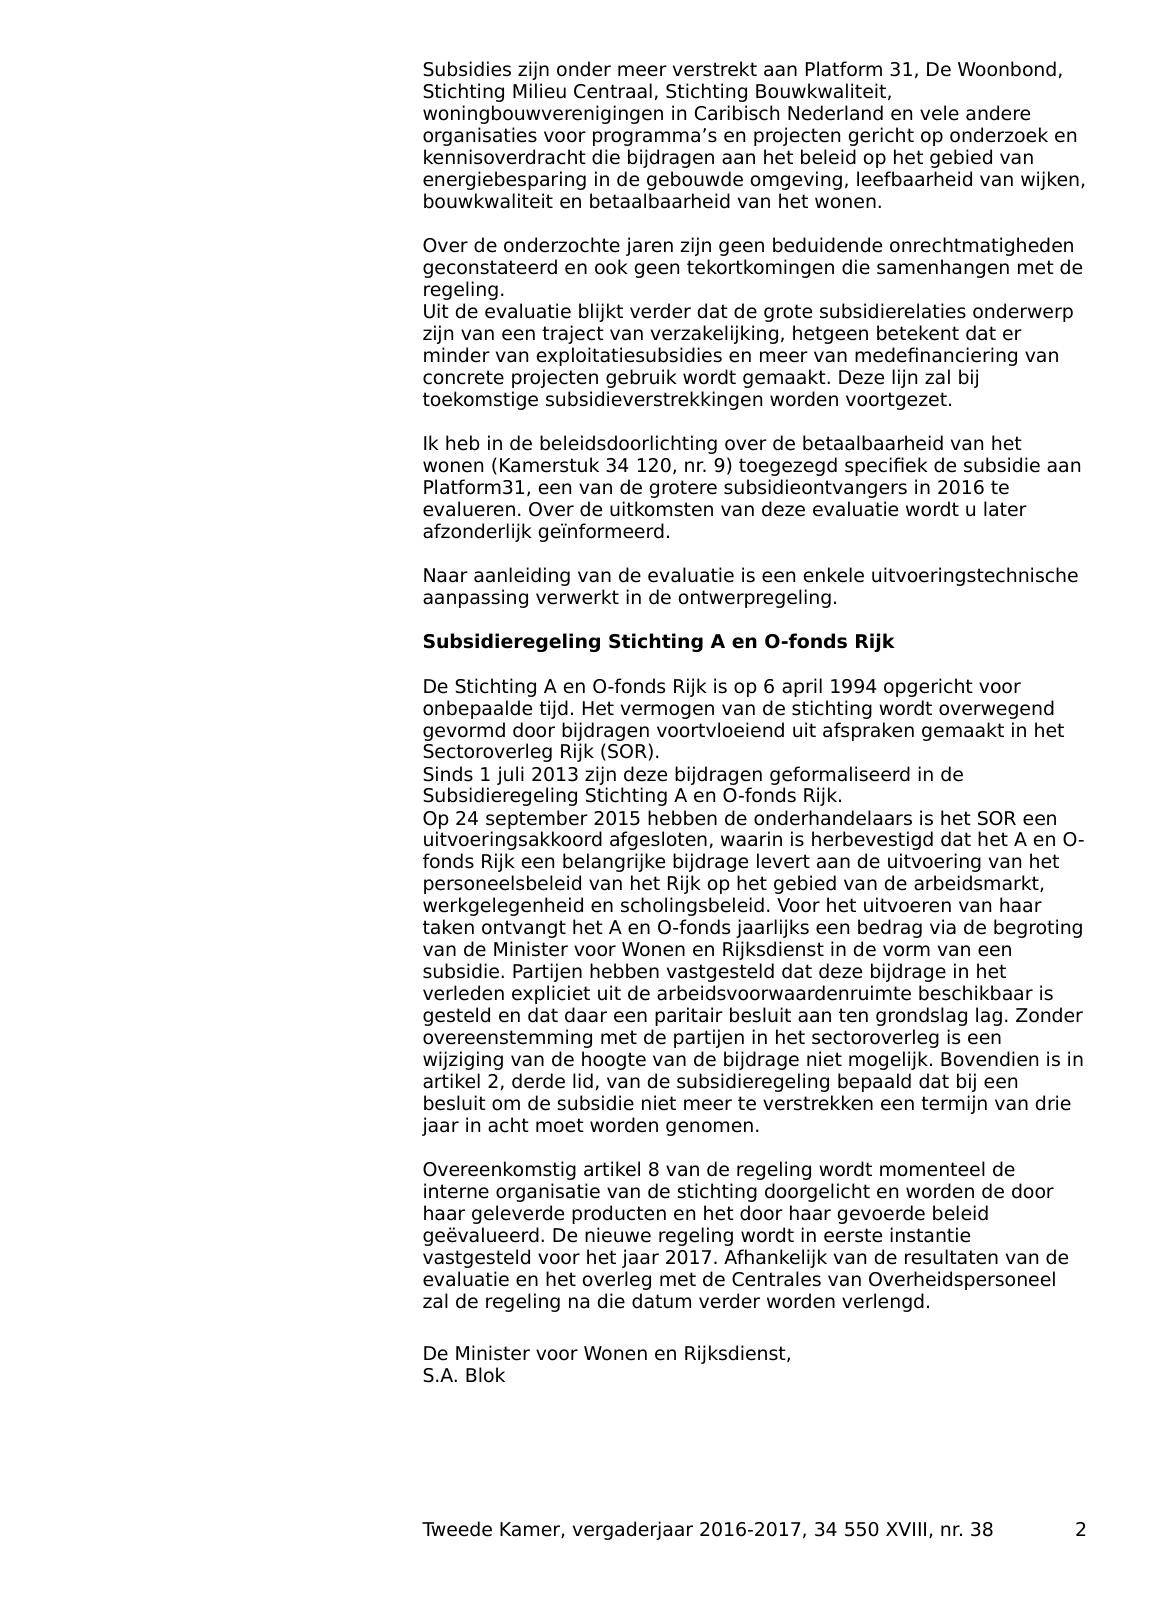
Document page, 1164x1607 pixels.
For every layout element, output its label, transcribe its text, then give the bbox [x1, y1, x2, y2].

text Sinds 1 juli 2013 zijn deze bijdragen geformaliseerd in de Subsidieregeling Stichting A en O-fonds Rijk. [422, 763, 1087, 807]
text Ik heb in de beleidsdoorlichting over de betaalbaarheid van het wonen (Kamerstuk 34 120, nr. 9) toegezegd specifiek de subsidie aan Platform31, een van de grotere subsidieontvangers in 2016 te evalueren. Over de uitkomsten van deze evaluatie wordt u later afzonderlijk geïnformeerd. [422, 433, 1087, 543]
text Uit de evaluatie blijkt verder dat de grote subsidierelaties onderwerp zijn van een traject van verzakelijking, hetgeen betekent dat er minder van exploitatiesubsidies en meer van medefinanciering van concrete projecten gebruik wordt gemaakt. Deze lijn zal bij toekomstige subsidieverstrekkingen worden voortgezet. [422, 301, 1087, 411]
text Naar aanleiding van de evaluatie is een enkele uitvoeringstechnische aanpassing verwerkt in de ontwerpregeling. [422, 565, 1087, 609]
text De Minister voor Wonen en Rijksdienst, S.A. Blok [422, 1343, 1087, 1387]
text Overeenkomstig artikel 8 van de regeling wordt momenteel de interne organisatie van de stichting doorgelicht en worden de door haar geleverde producten en het door haar gevoerde beleid geëvalueerd. De nieuwe regeling wordt in eerste instantie vastgesteld voor het jaar 2017. Afhankelijk van de resultaten van de evaluatie en het overleg met de Centrales van Overheidspersoneel zal de regeling na die datum verder worden verlengd. [422, 1159, 1087, 1313]
text De Stichting A en O-fonds Rijk is op 6 april 1994 opgericht voor onbepaalde tijd. Het vermogen van de stichting wordt overwegend gevormd door bijdragen voortvloeiend uit afspraken gemaakt in het Sectoroverleg Rijk (SOR). [422, 676, 1087, 763]
text Op 24 september 2015 hebben de onderhandelaars is het SOR een uitvoeringsakkoord afgesloten, waarin is herbevestigd dat het A en O-fonds Rijk een belangrijke bijdrage levert aan de uitvoering van het personeelsbeleid van het Rijk op het gebied van de arbeidsmarkt, werkgelegenheid en scholingsbeleid. Voor het uitvoeren van haar taken ontvangt het A en O-fonds jaarlijks een bedrag via de begroting van de Minister voor Wonen en Rijksdienst in de vorm van een subsidie. Partijen hebben vastgesteld dat deze bijdrage in het verleden expliciet uit de arbeidsvoorwaardenruimte beschikbaar is gesteld en dat daar een paritair besluit aan ten grondslag lag. Zonder overeenstemming met de partijen in het sectoroverleg is een wijziging van de hoogte van de bijdrage niet mogelijk. Bovendien is in artikel 2, derde lid, van de subsidieregeling bepaald dat bij een besluit om de subsidie niet meer te verstrekken een termijn van drie jaar in acht moet worden genomen. [422, 807, 1087, 1137]
subtitle Subsidieregeling Stichting A en O-fonds Rijk [422, 631, 1087, 653]
text Subsidies zijn onder meer verstrekt aan Platform 31, De Woonbond, Stichting Milieu Centraal, Stichting Bouwkwaliteit, woningbouwverenigingen in Caribisch Nederland en vele andere organisaties voor programma’s en projecten gericht op onderzoek en kennisoverdracht die bijdragen aan het beleid op het gebied van energiebesparing in de gebouwde omgeving, leefbaarheid van wijken, bouwkwaliteit en betaalbaarheid van het wonen. [422, 59, 1087, 213]
text Over de onderzochte jaren zijn geen beduidende onrechtmatigheden geconstateerd en ook geen tekortkomingen die samenhangen met de regeling. [422, 235, 1087, 301]
